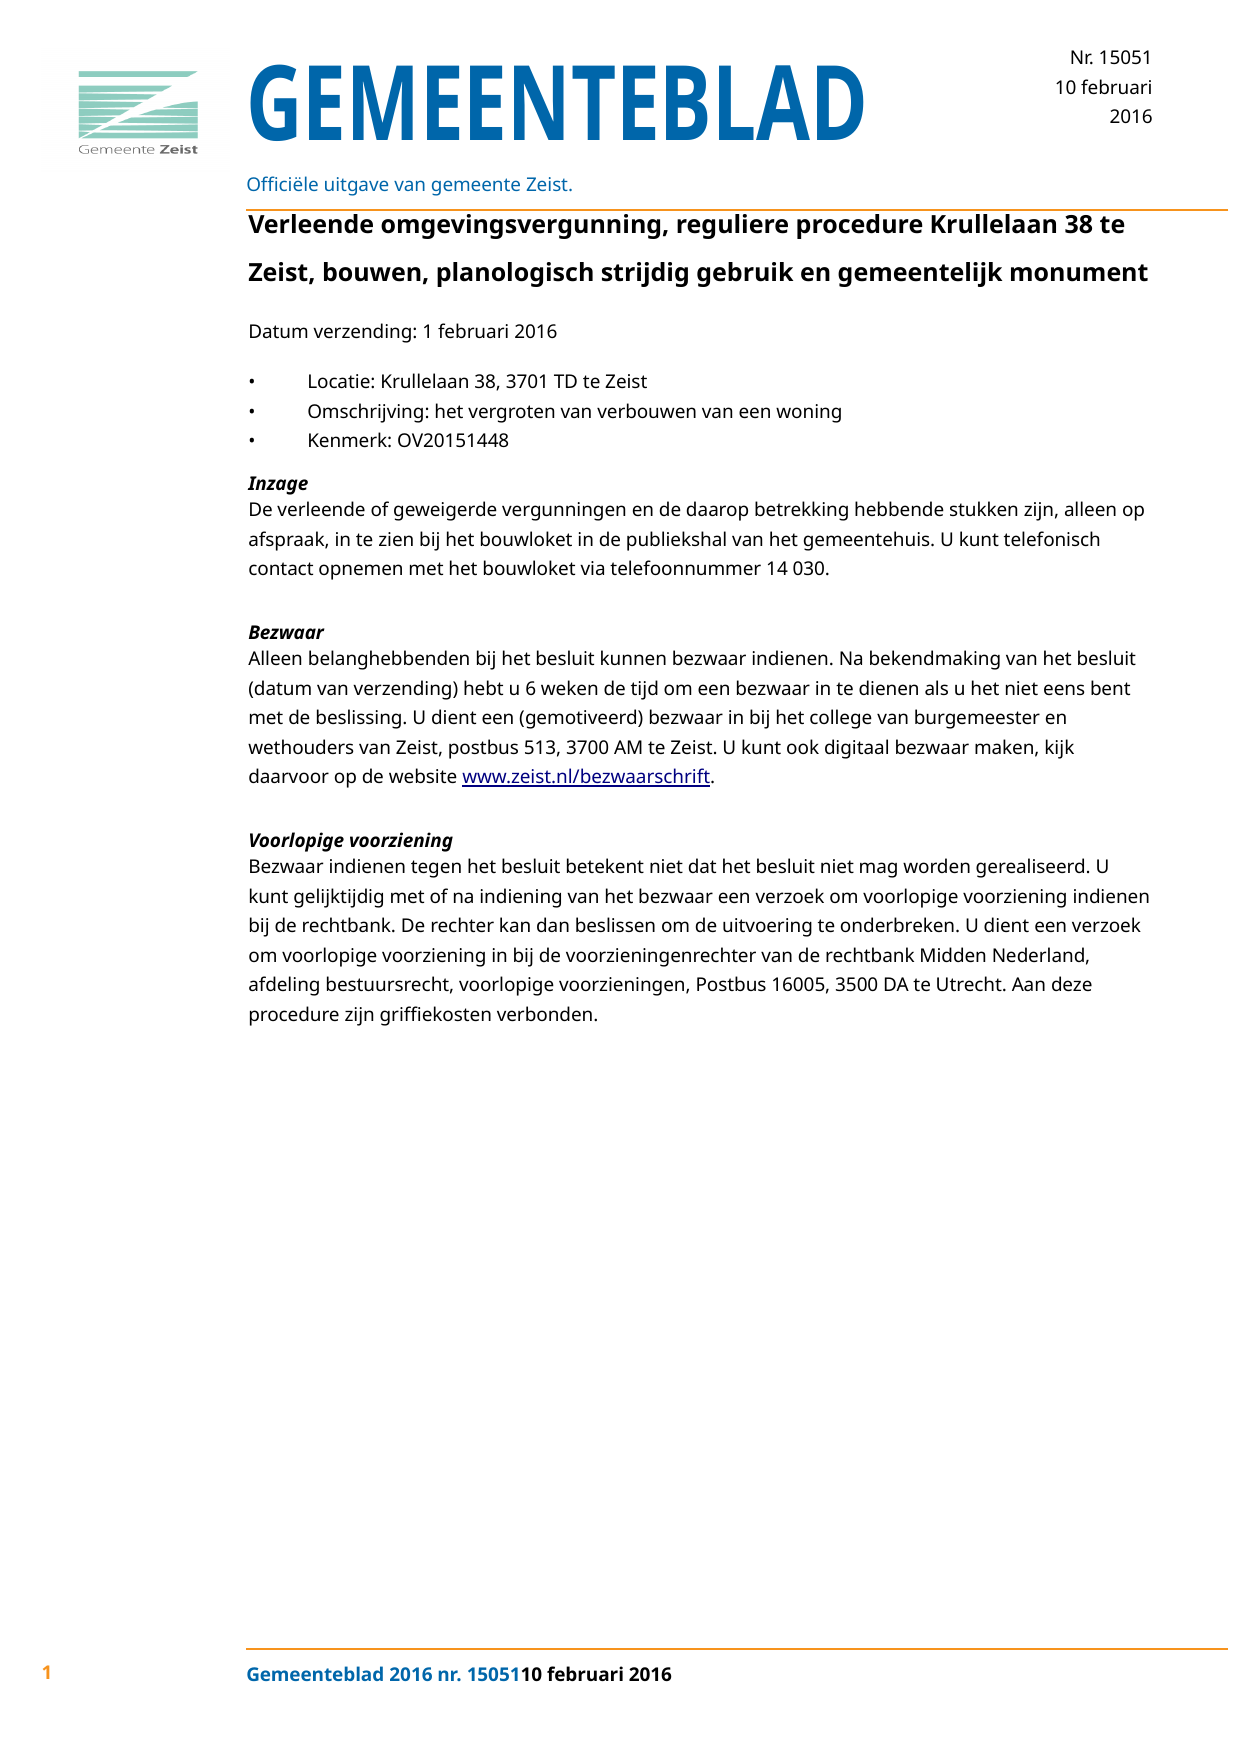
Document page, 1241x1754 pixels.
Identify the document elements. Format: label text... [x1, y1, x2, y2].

text Bezwaar indienen tegen het besluit betekent niet dat het besluit niet mag worden gerealiseerd. U kunt gelijktijdig met of na indiening van het bezwaar een verzoek om voorlopige voorziening indienen bij de rechtbank. De rechter kan dan beslissen om de uitvoering te onderbreken. U dient een verzoek om voorlopige voorziening in bij de voorzieningenrechter van de rechtbank Midden Nederland, afdeling bestuursrecht, voorlopige voorzieningen, Postbus 16005, 3500 DA te Utrecht. Aan deze procedure zijn griffiekosten verbonden. [248, 853, 1152, 1027]
text Voorlopige voorziening [248, 827, 1152, 853]
text Bezwaar [248, 619, 1152, 645]
text Datum verzending: 1 februari 2016 [248, 318, 1152, 344]
text Verleende omgevingsvergunning, reguliere procedure Krullelaan 38 te Zeist, bouwen, planologisch strijdig gebruik en gemeentelijk monument [248, 211, 1152, 288]
text Inzage [248, 471, 1152, 496]
list Omschrijving: het vergroten van verbouwen van een woning [248, 398, 1152, 424]
list Locatie: Krullelaan 38, 3701 TD te Zeist [248, 368, 1152, 394]
list Kenmerk: OV20151448 [248, 427, 1152, 453]
picture [41, 47, 231, 172]
text De verleende of geweigerde vergunningen en de daarop betrekking hebbende stukken zijn, alleen op afspraak, in te zien bij het bouwloket in de publiekshal van het gemeentehuis. U kunt telefonisch contact opnemen met het bouwloket via telefoonnummer 14 030. [248, 496, 1152, 581]
text Alleen belanghebbenden bij het besluit kunnen bezwaar indienen. Na bekendmaking van het besluit (datum van verzending) hebt u 6 weken de tijd om een bezwaar in te dienen als u het niet eens bent met de beslissing. U dient een (gemotiveerd) bezwaar in bij het college van burgemeester en wethouders van Zeist, postbus 513, 3700 AM te Zeist. U kunt ook digitaal bezwaar maken, kijk daarvoor op de website www.zeist.nl/bezwaarschrift. [248, 645, 1152, 789]
